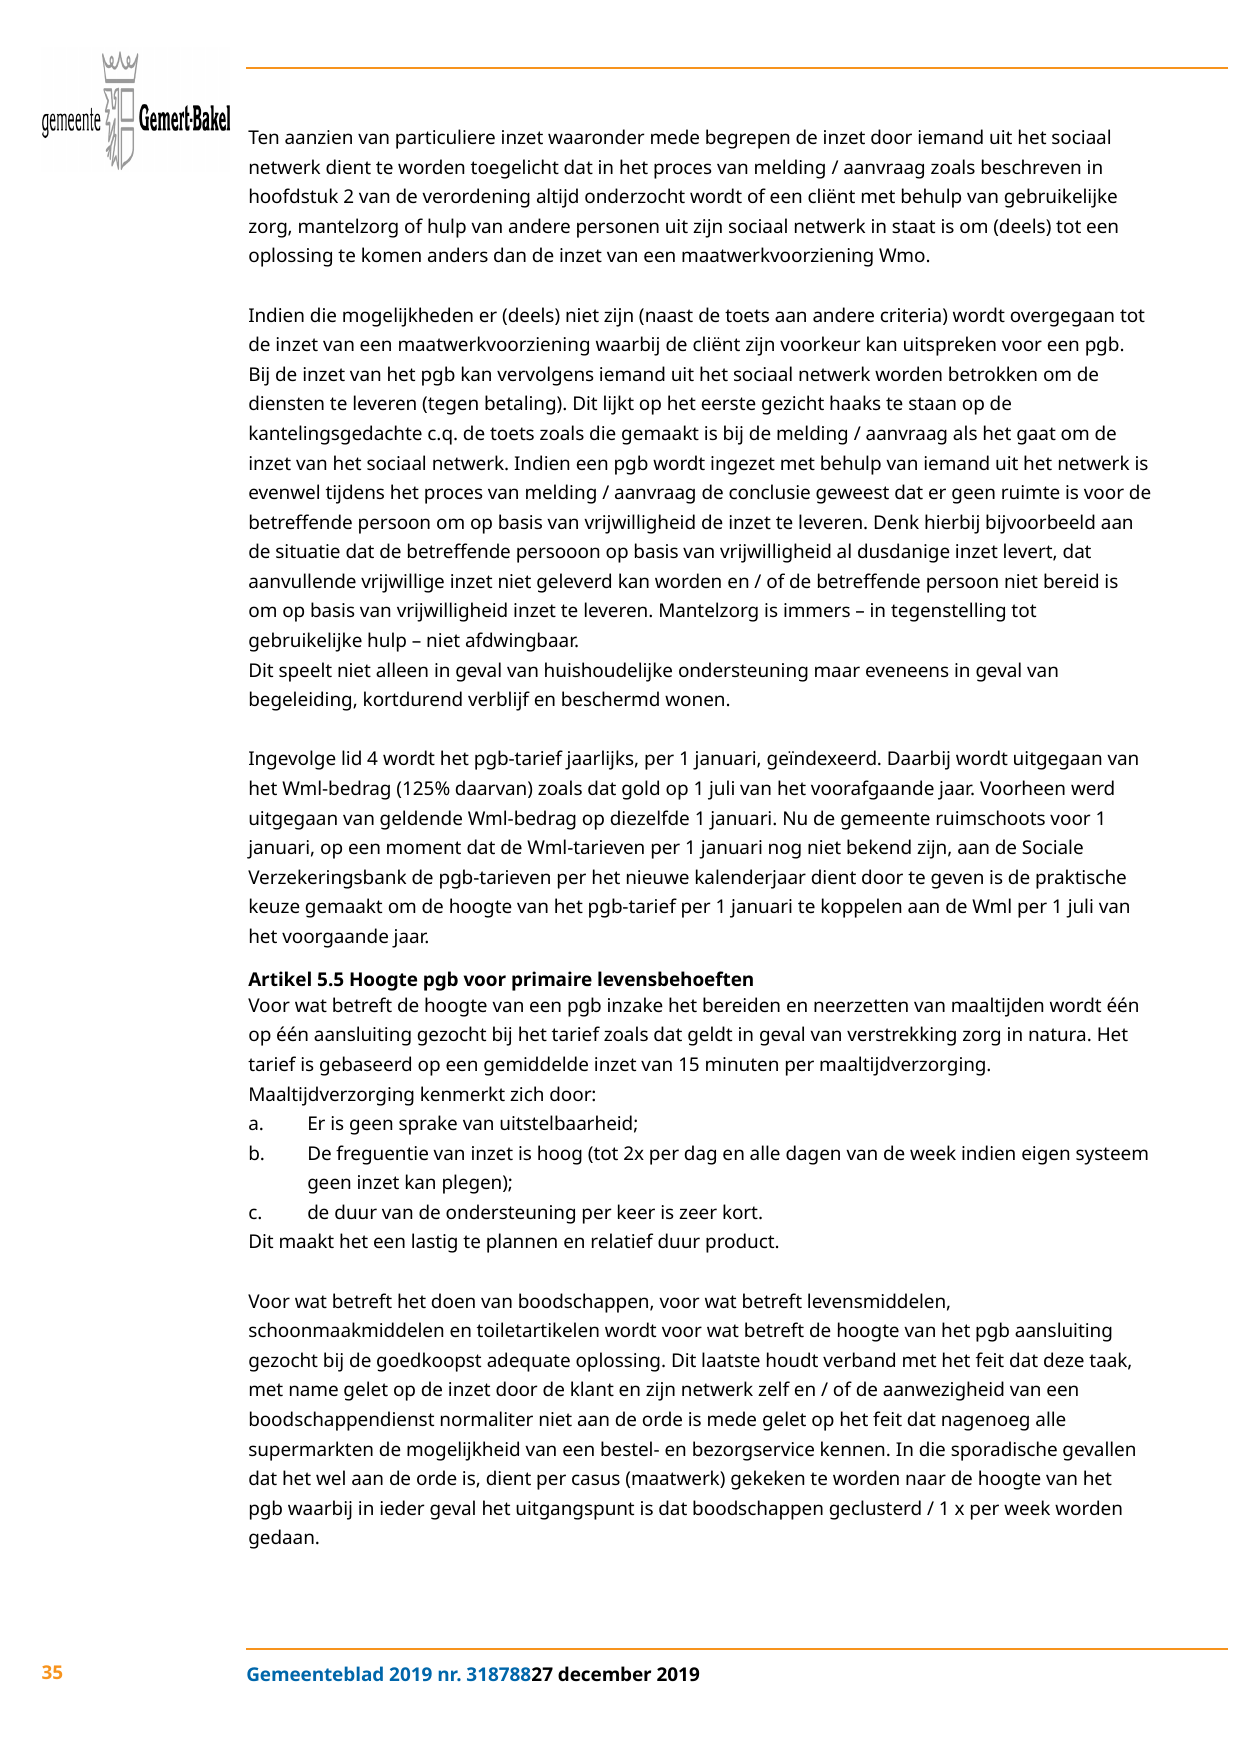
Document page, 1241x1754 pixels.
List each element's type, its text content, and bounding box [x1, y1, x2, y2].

text Dit speelt niet alleen in geval van huishoudelijke ondersteuning maar eveneens in geval van begeleiding, kortdurend verblijf en beschermd wonen. [248, 657, 1152, 712]
list Er is geen sprake van uitstelbaarheid; [248, 1110, 1152, 1136]
text Ten aanzien van particuliere inzet waaronder mede begrepen de inzet door iemand uit het sociaal netwerk dient te worden toegelicht dat in het proces van melding / aanvraag zoals beschreven in hoofdstuk 2 van de verordening altijd onderzocht wordt of een cliënt met behulp van gebruikelijke zorg, mantelzorg of hulp van andere personen uit zijn sociaal netwerk in staat is om (deels) tot een oplossing te komen anders dan de inzet van een maatwerkvoorziening Wmo. [248, 124, 1152, 268]
list De freguentie van inzet is hoog (tot 2x per dag en alle dagen van de week indien eigen systeem geen inzet kan plegen); [248, 1140, 1152, 1195]
picture [41, 47, 231, 172]
text Ingevolge lid 4 wordt het pgb-tarief jaarlijks, per 1 januari, geïndexeerd. Daarbij wordt uitgegaan van het Wml-bedrag (125% daarvan) zoals dat gold op 1 juli van het voorafgaande jaar. Voorheen werd uitgegaan van geldende Wml-bedrag op diezelfde 1 januari. Nu de gemeente ruimschoots voor 1 januari, op een moment dat de Wml-tarieven per 1 januari nog niet bekend zijn, aan de Sociale Verzekeringsbank de pgb-tarieven per het nieuwe kalenderjaar dient door te geven is de praktische keuze gemaakt om de hoogte van het pgb-tarief per 1 januari te koppelen aan de Wml per 1 juli van het voorgaande jaar. [248, 746, 1152, 949]
text Voor wat betreft het doen van boodschappen, voor wat betreft levensmiddelen, schoonmaakmiddelen en toiletartikelen wordt voor wat betreft de hoogte van het pgb aansluiting gezocht bij de goedkoopst adequate oplossing. Dit laatste houdt verband met het feit dat deze taak, met name gelet op de inzet door de klant en zijn netwerk zelf en / of de aanwezigheid van een boodschappendienst normaliter niet aan de orde is mede gelet op het feit dat nagenoeg alle supermarkten de mogelijkheid van een bestel- en bezorgservice kennen. In die sporadische gevallen dat het wel aan de orde is, dient per casus (maatwerk) gekeken te worden naar de hoogte van het pgb waarbij in ieder geval het uitgangspunt is dat boodschappen geclusterd / 1 x per week worden gedaan. [248, 1288, 1152, 1550]
text Dit maakt het een lastig te plannen en relatief duur product. [248, 1229, 1152, 1254]
text Indien die mogelijkheden er (deels) niet zijn (naast de toets aan andere criteria) wordt overgegaan tot de inzet van een maatwerkvoorziening waarbij de cliënt zijn voorkeur kan uitspreken voor een pgb. Bij de inzet van het pgb kan vervolgens iemand uit het sociaal netwerk worden betrokken om de diensten te leveren (tegen betaling). Dit lijkt op het eerste gezicht haaks te staan op de kantelingsgedachte c.q. de toets zoals die gemaakt is bij de melding / aanvraag als het gaat om de inzet van het sociaal netwerk. Indien een pgb wordt ingezet met behulp van iemand uit het netwerk is evenwel tijdens het proces van melding / aanvraag de conclusie geweest dat er geen ruimte is voor de betreffende persoon om op basis van vrijwilligheid de inzet te leveren. Denk hierbij bijvoorbeeld aan de situatie dat de betreffende persooon op basis van vrijwilligheid al dusdanige inzet levert, dat aanvullende vrijwillige inzet niet geleverd kan worden en / of de betreffende persoon niet bereid is om op basis van vrijwilligheid inzet te leveren. Mantelzorg is immers – in tegenstelling tot gebruikelijke hulp – niet afdwingbaar. [248, 302, 1152, 653]
text Artikel 5.5 Hoogte pgb voor primaire levensbehoeften [248, 966, 1152, 992]
list de duur van de ondersteuning per keer is zeer kort. [248, 1199, 1152, 1225]
text Voor wat betreft de hoogte van een pgb inzake het bereiden en neerzetten van maaltijden wordt één op één aansluiting gezocht bij het tarief zoals dat geldt in geval van verstrekking zorg in natura. Het tarief is gebaseerd op een gemiddelde inzet van 15 minuten per maaltijdverzorging. Maaltijdverzorging kenmerkt zich door: [248, 992, 1152, 1106]
